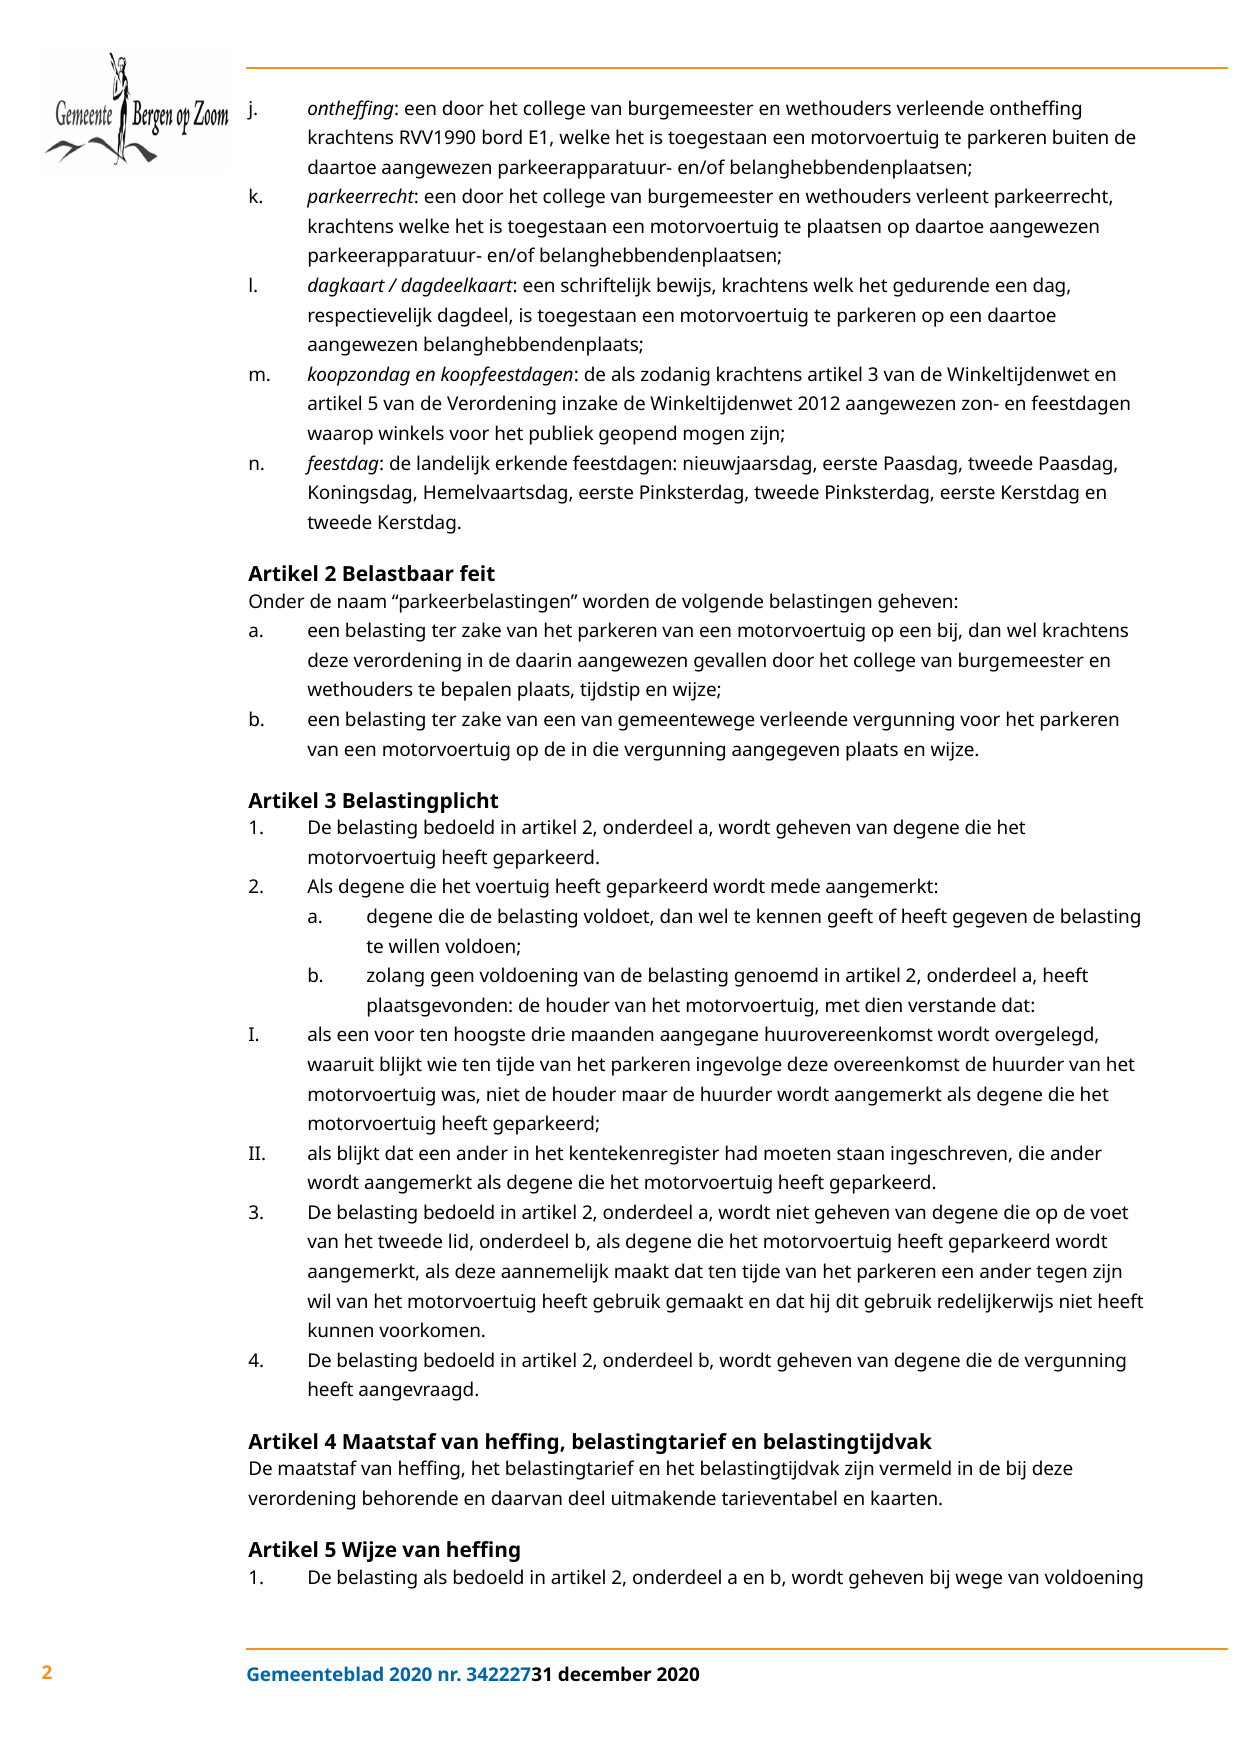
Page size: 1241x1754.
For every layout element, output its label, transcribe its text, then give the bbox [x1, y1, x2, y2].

list De belasting bedoeld in artikel 2, onderdeel a, wordt geheven van degene die het motorvoertuig heeft geparkeerd. [248, 814, 1152, 870]
text De maatstaf van heffing, het belastingtarief en het belastingtijdvak zijn vermeld in de bij deze verordening behorende en daarvan deel uitmakende tarieventabel en kaarten. [248, 1456, 1152, 1511]
list een belasting ter zake van een van gemeentewege verleende vergunning voor het parkeren van een motorvoertuig op de in die vergunning aangegeven plaats en wijze. [248, 706, 1152, 761]
list zolang geen voldoening van de belasting genoemd in artikel 2, onderdeel a, heeft plaatsgevonden: de houder van het motorvoertuig, met dien verstande dat: [307, 962, 1152, 1018]
list degene die de belasting voldoet, dan wel te kennen geeft of heeft gegeven de belasting te willen voldoen; [307, 903, 1152, 959]
list De belasting bedoeld in artikel 2, onderdeel a, wordt niet geheven van degene die op de voet van het tweede lid, onderdeel b, als degene die het motorvoertuig heeft geparkeerd wordt aangemerkt, als deze aannemelijk maakt dat ten tijde van het parkeren een ander tegen zijn wil van het motorvoertuig heeft gebruik gemaakt en dat hij dit gebruik redelijkerwijs niet heeft kunnen voorkomen. [248, 1199, 1152, 1343]
list dagkaart / dagdeelkaart: een schriftelijk bewijs, krachtens welk het gedurende een dag, respectievelijk dagdeel, is toegestaan een motorvoertuig te parkeren op een daartoe aangewezen belanghebbendenplaats; [248, 272, 1152, 357]
list De belasting bedoeld in artikel 2, onderdeel b, wordt geheven van degene die de vergunning heeft aangevraagd. [248, 1347, 1152, 1402]
list De belasting als bedoeld in artikel 2, onderdeel a en b, wordt geheven bij wege van voldoening [248, 1564, 1152, 1590]
list een belasting ter zake van het parkeren van een motorvoertuig op een bij, dan wel krachtens deze verordening in de daarin aangewezen gevallen door het college van burgemeester en wethouders te bepalen plaats, tijdstip en wijze; [248, 617, 1152, 702]
list koopzondag en koopfeestdagen: de als zodanig krachtens artikel 3 van de Winkeltijdenwet en artikel 5 van de Verordening inzake de Winkeltijdenwet 2012 aangewezen zon- en feestdagen waarop winkels voor het publiek geopend mogen zijn; [248, 361, 1152, 446]
list feestdag: de landelijk erkende feestdagen: nieuwjaarsdag, eerste Paasdag, tweede Paasdag, Koningsdag, Hemelvaartsdag, eerste Pinksterdag, tweede Pinksterdag, eerste Kerstdag en tweede Kerstdag. [248, 450, 1152, 535]
list Als degene die het voertuig heeft geparkeerd wordt mede aangemerkt: [248, 874, 1152, 899]
list ontheffing: een door het college van burgemeester en wethouders verleende ontheffing krachtens RVV1990 bord E1, welke het is toegestaan een motorvoertuig te parkeren buiten de daartoe aangewezen parkeerapparatuur- en/of belanghebbendenplaatsen; [248, 95, 1152, 180]
list als een voor ten hoogste drie maanden aangegane huurovereenkomst wordt overgelegd, waaruit blijkt wie ten tijde van het parkeren ingevolge deze overeenkomst de huurder van het motorvoertuig was, niet de houder maar de huurder wordt aangemerkt als degene die het motorvoertuig heeft geparkeerd; [248, 1022, 1152, 1136]
list parkeerrecht: een door het college van burgemeester en wethouders verleent parkeerrecht, krachtens welke het is toegestaan een motorvoertuig te plaatsen op daartoe aangewezen parkeerapparatuur- en/of belanghebbendenplaatsen; [248, 183, 1152, 268]
text Artikel 2 Belastbaar feit [248, 559, 1152, 588]
text Artikel 4 Maatstaf van heffing, belastingtarief en belastingtijdvak [248, 1427, 1152, 1456]
list als blijkt dat een ander in het kentekenregister had moeten staan ingeschreven, die ander wordt aangemerkt als degene die het motorvoertuig heeft geparkeerd. [248, 1140, 1152, 1195]
picture [41, 47, 231, 172]
text Artikel 5 Wijze van heffing [248, 1536, 1152, 1564]
text Artikel 3 Belastingplicht [248, 786, 1152, 814]
text Onder de naam “parkeerbelastingen” worden de volgende belastingen geheven: [248, 588, 1152, 613]
